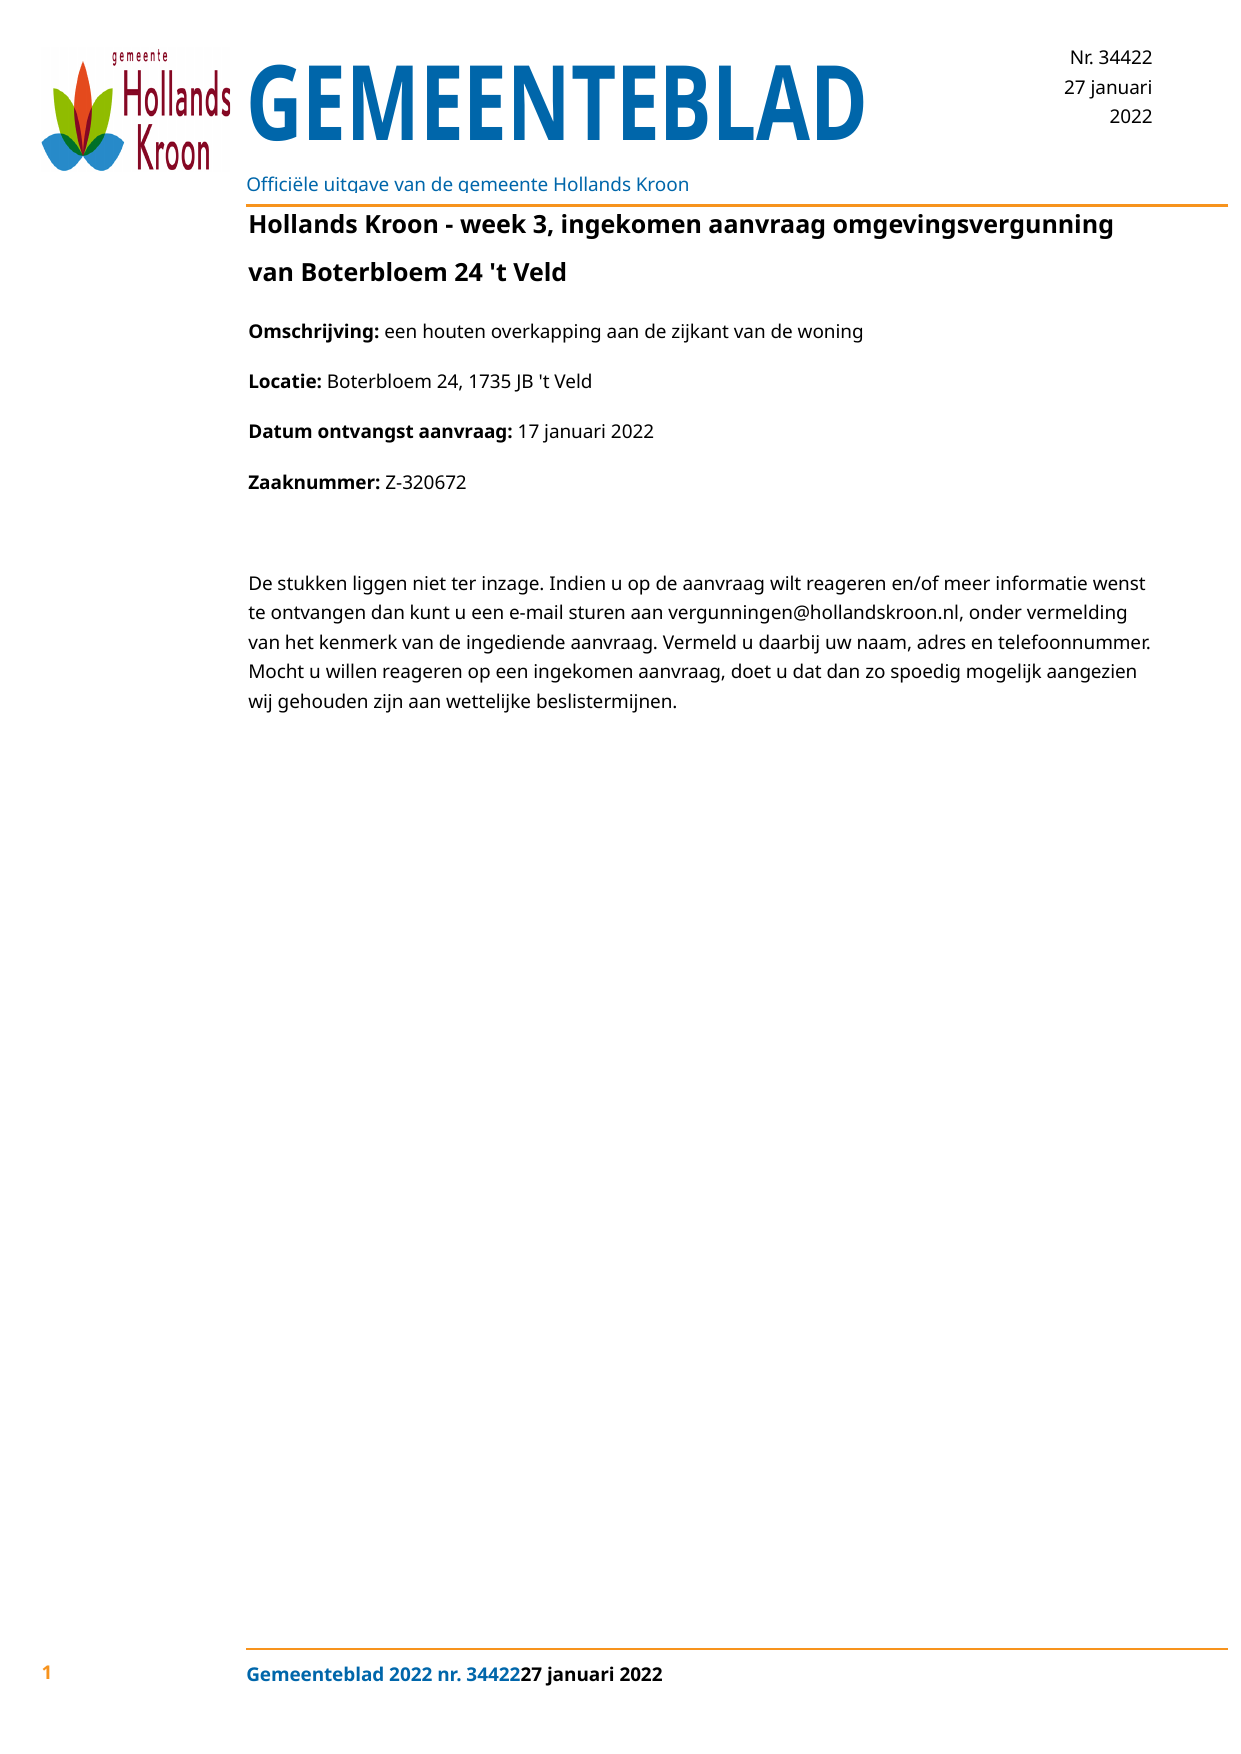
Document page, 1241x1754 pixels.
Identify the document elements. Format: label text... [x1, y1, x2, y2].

text Omschrijving: een houten overkapping aan de zijkant van de woning [248, 318, 1152, 344]
text Hollands Kroon - week 3, ingekomen aanvraag omgevingsvergunning van Boterbloem 24 't Veld [248, 207, 1152, 288]
text Locatie: Boterbloem 24, 1735 JB 't Veld [248, 368, 1152, 394]
picture [41, 47, 231, 172]
text Datum ontvangst aanvraag: 17 januari 2022 [248, 419, 1152, 444]
text De stukken liggen niet ter inzage. Indien u op de aanvraag wilt reageren en/of meer informatie wenst te ontvangen dan kunt u een e-mail sturen aan vergunningen@hollandskroon.nl, onder vermelding van het kenmerk van de ingediende aanvraag. Vermeld u daarbij uw naam, adres en telefoonnummer. Mocht u willen reageren op een ingekomen aanvraag, doet u dat dan zo spoedig mogelijk aangezien wij gehouden zijn aan wettelijke beslistermijnen. [248, 570, 1152, 714]
text Zaaknummer: Z-320672 [248, 469, 1152, 495]
